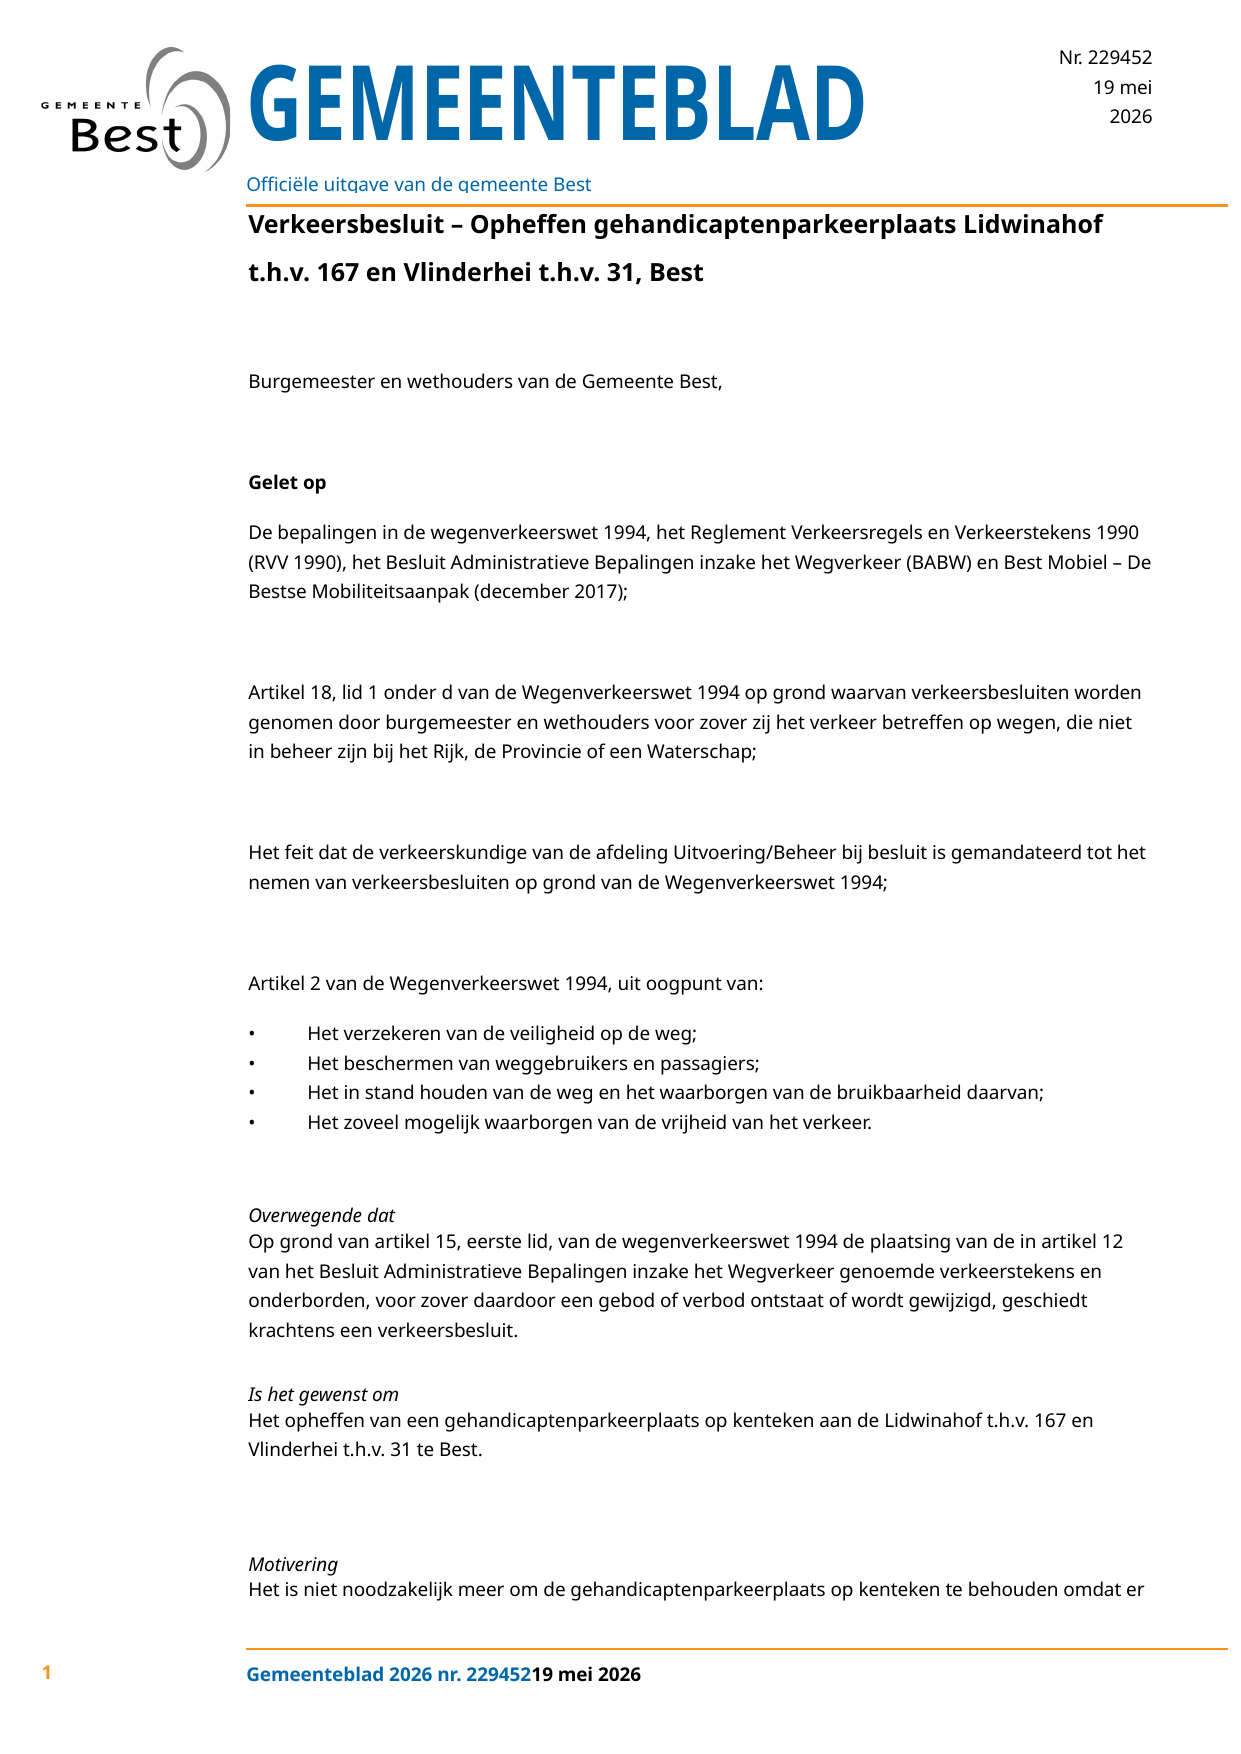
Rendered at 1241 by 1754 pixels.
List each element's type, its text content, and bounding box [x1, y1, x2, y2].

picture [41, 47, 231, 172]
list Het in stand houden van de weg en het waarborgen van de bruikbaarheid daarvan; [248, 1079, 1152, 1105]
text Het feit dat de verkeerskundige van de afdeling Uitvoering/Beheer bij besluit is gemandateerd tot het nemen van verkeersbesluiten op grond van de Wegenverkeerswet 1994; [248, 839, 1152, 895]
text Artikel 2 van de Wegenverkeerswet 1994, uit oogpunt van: [248, 970, 1152, 996]
text De bepalingen in de wegenverkeerswet 1994, het Reglement Verkeersregels en Verkeerstekens 1990 (RVV 1990), het Besluit Administratieve Bepalingen inzake het Wegverkeer (BABW) en Best Mobiel – De Bestse Mobiliteitsaanpak (december 2017); [248, 519, 1152, 604]
text Artikel 18, lid 1 onder d van de Wegenverkeerswet 1994 op grond waarvan verkeersbesluiten worden genomen door burgemeester en wethouders voor zover zij het verkeer betreffen op wegen, die niet in beheer zijn bij het Rijk, de Provincie of een Waterschap; [248, 679, 1152, 764]
text Is het gewenst om [248, 1381, 1152, 1407]
list Het zoveel mogelijk waarborgen van de vrijheid van het verkeer. [248, 1109, 1152, 1135]
text Verkeersbesluit – Opheffen gehandicaptenparkeerplaats Lidwinahof t.h.v. 167 en Vlinderhei t.h.v. 31, Best [248, 207, 1152, 288]
list Het verzekeren van de veiligheid op de weg; [248, 1020, 1152, 1046]
list Het beschermen van weggebruikers en passagiers; [248, 1050, 1152, 1076]
text Het opheffen van een gehandicaptenparkeerplaats op kenteken aan de Lidwinahof t.h.v. 167 en Vlinderhei t.h.v. 31 te Best. [248, 1407, 1152, 1462]
text Burgemeester en wethouders van de Gemeente Best, [248, 368, 1152, 394]
text Motivering [248, 1551, 1152, 1577]
text Het is niet noodzakelijk meer om de gehandicaptenparkeerplaats op kenteken te behouden omdat er [248, 1577, 1152, 1602]
text Overwegende dat [248, 1203, 1152, 1228]
text Op grond van artikel 15, eerste lid, van de wegenverkeerswet 1994 de plaatsing van de in artikel 12 van het Besluit Administratieve Bepalingen inzake het Wegverkeer genoemde verkeerstekens en onderborden, voor zover daardoor een gebod of verbod ontstaat of wordt gewijzigd, geschiedt krachtens een verkeersbesluit. [248, 1228, 1152, 1343]
text Gelet op [248, 469, 1152, 495]
